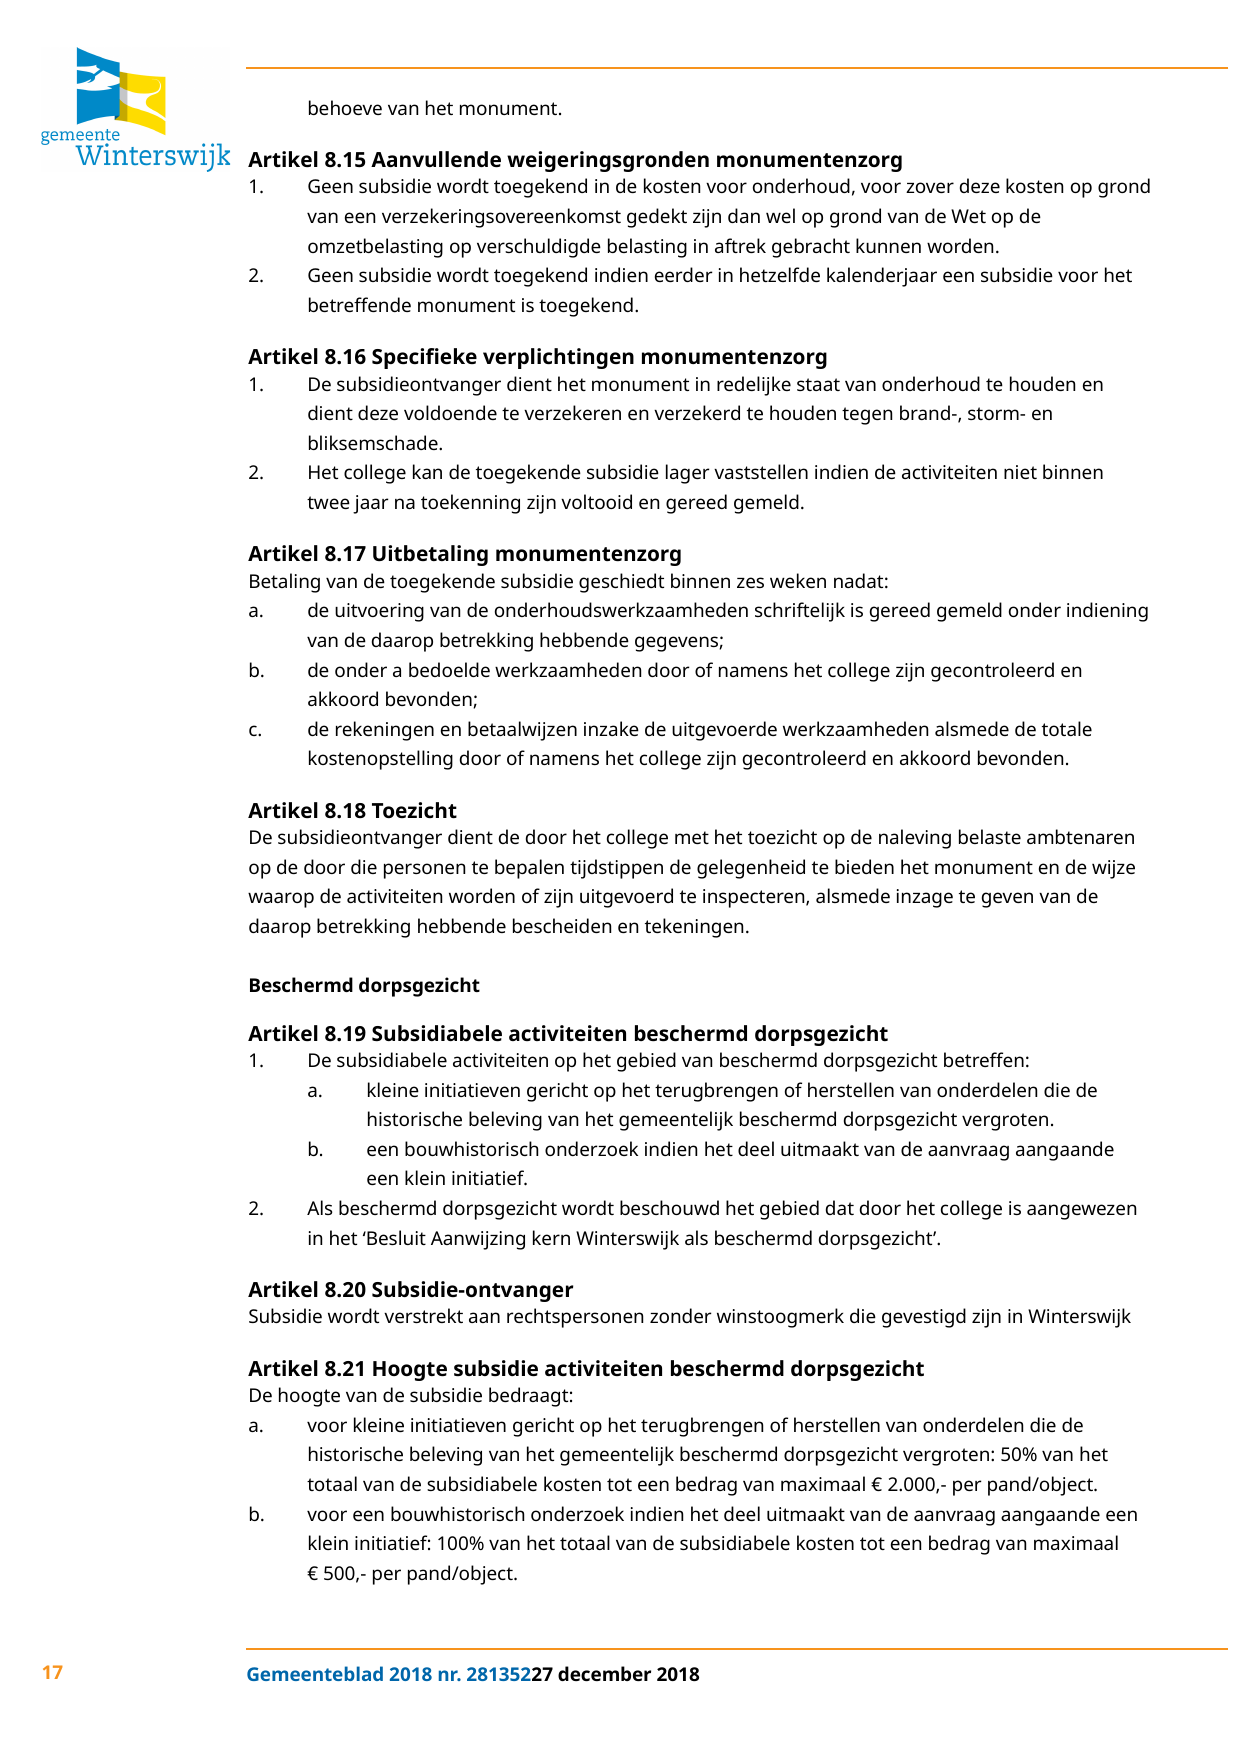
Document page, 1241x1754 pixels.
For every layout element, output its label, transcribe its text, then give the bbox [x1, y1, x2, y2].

text Beschermd dorpsgezicht [248, 972, 1152, 998]
list Geen subsidie wordt toegekend in de kosten voor onderhoud, voor zover deze kosten op grond van een verzekeringsovereenkomst gedekt zijn dan wel op grond van de Wet op de omzetbelasting op verschuldigde belasting in aftrek gebracht kunnen worden. [248, 174, 1152, 258]
list een bouwhistorisch onderzoek indien het deel uitmaakt van de aanvraag aangaande een klein initiatief. [307, 1136, 1152, 1191]
text Subsidie wordt verstrekt aan rechtspersonen zonder winstoogmerk die gevestigd zijn in Winterswijk [248, 1304, 1152, 1329]
text Artikel 8.18 Toezicht [248, 796, 1152, 824]
list de uitvoering van de onderhoudswerkzaamheden schriftelijk is gereed gemeld onder indiening van de daarop betrekking hebbende gegevens; [248, 598, 1152, 653]
text Artikel 8.17 Uitbetaling monumentenzorg [248, 539, 1152, 568]
list Als beschermd dorpsgezicht wordt beschouwd het gebied dat door het college is aangewezen in het ‘Besluit Aanwijzing kern Winterswijk als beschermd dorpsgezicht’. [248, 1195, 1152, 1251]
list de rekeningen en betaalwijzen inzake de uitgevoerde werkzaamheden alsmede de totale kostenopstelling door of namens het college zijn gecontroleerd en akkoord bevonden. [248, 716, 1152, 771]
list De subsidiabele activiteiten op het gebied van beschermd dorpsgezicht betreffen: [248, 1047, 1152, 1073]
list Het college kan de toegekende subsidie lager vaststellen indien de activiteiten niet binnen twee jaar na toekenning zijn voltooid en gereed gemeld. [248, 459, 1152, 515]
list Geen subsidie wordt toegekend indien eerder in hetzelfde kalenderjaar een subsidie voor het betreffende monument is toegekend. [248, 262, 1152, 318]
list behoeve van het monument. [248, 95, 1152, 121]
list De subsidieontvanger dient het monument in redelijke staat van onderhoud te houden en dient deze voldoende te verzekeren en verzekerd te houden tegen brand-, storm- en bliksemschade. [248, 371, 1152, 456]
text Artikel 8.16 Specifieke verplichtingen monumentenzorg [248, 342, 1152, 371]
text Artikel 8.21 Hoogte subsidie activiteiten beschermd dorpsgezicht [248, 1354, 1152, 1382]
picture [225, 153, 231, 162]
list voor kleine initiatieven gericht op het terugbrengen of herstellen van onderdelen die de historische beleving van het gemeentelijk beschermd dorpsgezicht vergroten: 50% van het totaal van de subsidiabele kosten tot een bedrag van maximaal € 2.000,- per pand/object. [248, 1412, 1152, 1497]
text De hoogte van de subsidie bedraagt: [248, 1382, 1152, 1408]
text Artikel 8.15 Aanvullende weigeringsgronden monumentenzorg [248, 145, 1152, 174]
list de onder a bedoelde werkzaamheden door of namens het college zijn gecontroleerd en akkoord bevonden; [248, 657, 1152, 712]
text De subsidieontvanger dient de door het college met het toezicht op de naleving belaste ambtenaren op de door die personen te bepalen tijdstippen de gelegenheid te bieden het monument en de wijze waarop de activiteiten worden of zijn uitgevoerd te inspecteren, alsmede inzage te geven van de daarop betrekking hebbende bescheiden en tekeningen. [248, 824, 1152, 939]
text Betaling van de toegekende subsidie geschiedt binnen zes weken nadat: [248, 568, 1152, 594]
picture [41, 47, 231, 172]
list kleine initiatieven gericht op het terugbrengen of herstellen van onderdelen die de historische beleving van het gemeentelijk beschermd dorpsgezicht vergroten. [307, 1077, 1152, 1132]
text Artikel 8.20 Subsidie-ontvanger [248, 1275, 1152, 1304]
list voor een bouwhistorisch onderzoek indien het deel uitmaakt van de aanvraag aangaande een klein initiatief: 100% van het totaal van de subsidiabele kosten tot een bedrag van maximaal € 500,- per pand/object. [248, 1501, 1152, 1586]
text Artikel 8.19 Subsidiabele activiteiten beschermd dorpsgezicht [248, 1019, 1152, 1047]
